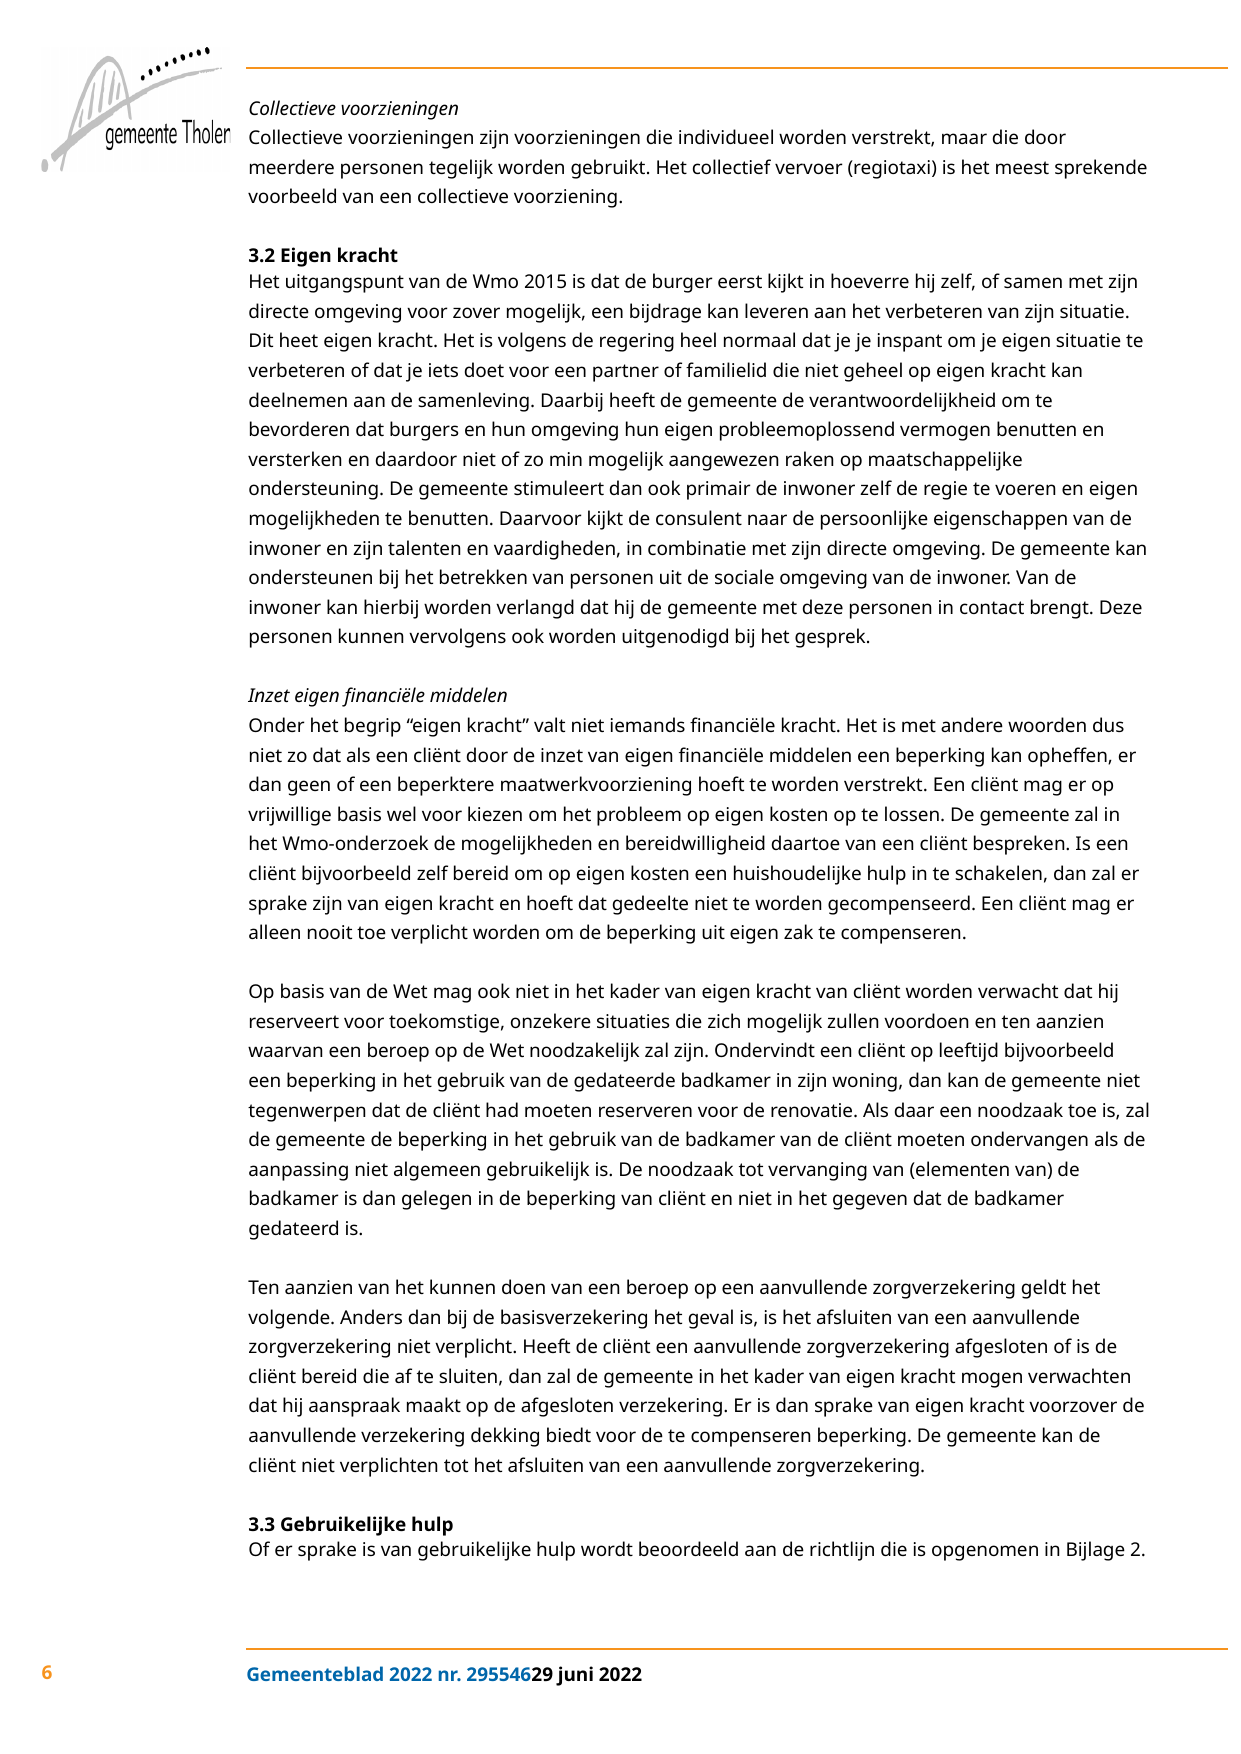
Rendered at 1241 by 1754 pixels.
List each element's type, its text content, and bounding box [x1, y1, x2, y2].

text Collectieve voorzieningen zijn voorzieningen die individueel worden verstrekt, maar die door meerdere personen tegelijk worden gebruikt. Het collectief vervoer (regiotaxi) is het meest sprekende voorbeeld van een collectieve voorziening. [248, 124, 1152, 209]
text Of er sprake is van gebruikelijke hulp wordt beoordeeld aan de richtlijn die is opgenomen in Bijlage 2. [248, 1537, 1152, 1562]
text Onder het begrip “eigen kracht” valt niet iemands financiële kracht. Het is met andere woorden dus niet zo dat als een cliënt door de inzet van eigen financiële middelen een beperking kan opheffen, er dan geen of een beperktere maatwerkvoorziening hoeft te worden verstrekt. Een cliënt mag er op vrijwillige basis wel voor kiezen om het probleem op eigen kosten op te lossen. De gemeente zal in het Wmo-onderzoek de mogelijkheden en bereidwilligheid daartoe van een cliënt bespreken. Is een cliënt bijvoorbeeld zelf bereid om op eigen kosten een huishoudelijke hulp in te schakelen, dan zal er sprake zijn van eigen kracht en hoeft dat gedeelte niet te worden gecompenseerd. Een cliënt mag er alleen nooit toe verplicht worden om de beperking uit eigen zak te compenseren. [248, 712, 1152, 945]
text 3.2 Eigen kracht [248, 243, 1152, 268]
text 3.3 Gebruikelijke hulp [248, 1511, 1152, 1537]
text Inzet eigen financiële middelen [248, 683, 1152, 708]
text Ten aanzien van het kunnen doen van een beroep op een aanvullende zorgverzekering geldt het volgende. Anders dan bij de basisverzekering het geval is, is het afsluiten van een aanvullende zorgverzekering niet verplicht. Heeft de cliënt een aanvullende zorgverzekering afgesloten of is de cliënt bereid die af te sluiten, dan zal de gemeente in het kader van eigen kracht mogen verwachten dat hij aanspraak maakt op de afgesloten verzekering. Er is dan sprake van eigen kracht voorzover de aanvullende verzekering dekking biedt voor de te compenseren beperking. De gemeente kan de cliënt niet verplichten tot het afsluiten van een aanvullende zorgverzekering. [248, 1274, 1152, 1477]
text Op basis van de Wet mag ook niet in het kader van eigen kracht van cliënt worden verwacht dat hij reserveert voor toekomstige, onzekere situaties die zich mogelijk zullen voordoen en ten aanzien waarvan een beroep op de Wet noodzakelijk zal zijn. Ondervindt een cliënt op leeftijd bijvoorbeeld een beperking in het gebruik van de gedateerde badkamer in zijn woning, dan kan de gemeente niet tegenwerpen dat de cliënt had moeten reserveren voor de renovatie. Als daar een noodzaak toe is, zal de gemeente de beperking in het gebruik van de badkamer van de cliënt moeten ondervangen als de aanpassing niet algemeen gebruikelijk is. De noodzaak tot vervanging van (elementen van) de badkamer is dan gelegen in de beperking van cliënt en niet in het gegeven dat de badkamer gedateerd is. [248, 978, 1152, 1241]
text Het uitgangspunt van de Wmo 2015 is dat de burger eerst kijkt in hoeverre hij zelf, of samen met zijn directe omgeving voor zover mogelijk, een bijdrage kan leveren aan het verbeteren van zijn situatie. Dit heet eigen kracht. Het is volgens de regering heel normaal dat je je inspant om je eigen situatie te verbeteren of dat je iets doet voor een partner of familielid die niet geheel op eigen kracht kan deelnemen aan de samenleving. Daarbij heeft de gemeente de verantwoordelijkheid om te bevorderen dat burgers en hun omgeving hun eigen probleemoplossend vermogen benutten en versterken en daardoor niet of zo min mogelijk aangewezen raken op maatschappelijke ondersteuning. De gemeente stimuleert dan ook primair de inwoner zelf de regie te voeren en eigen mogelijkheden te benutten. Daarvoor kijkt de consulent naar de persoonlijke eigenschappen van de inwoner en zijn talenten en vaardigheden, in combinatie met zijn directe omgeving. De gemeente kan ondersteunen bij het betrekken van personen uit de sociale omgeving van de inwoner. Van de inwoner kan hierbij worden verlangd dat hij de gemeente met deze personen in contact brengt. Deze personen kunnen vervolgens ook worden uitgenodigd bij het gesprek. [248, 268, 1152, 649]
text Collectieve voorzieningen [248, 95, 1152, 121]
picture [41, 47, 231, 172]
